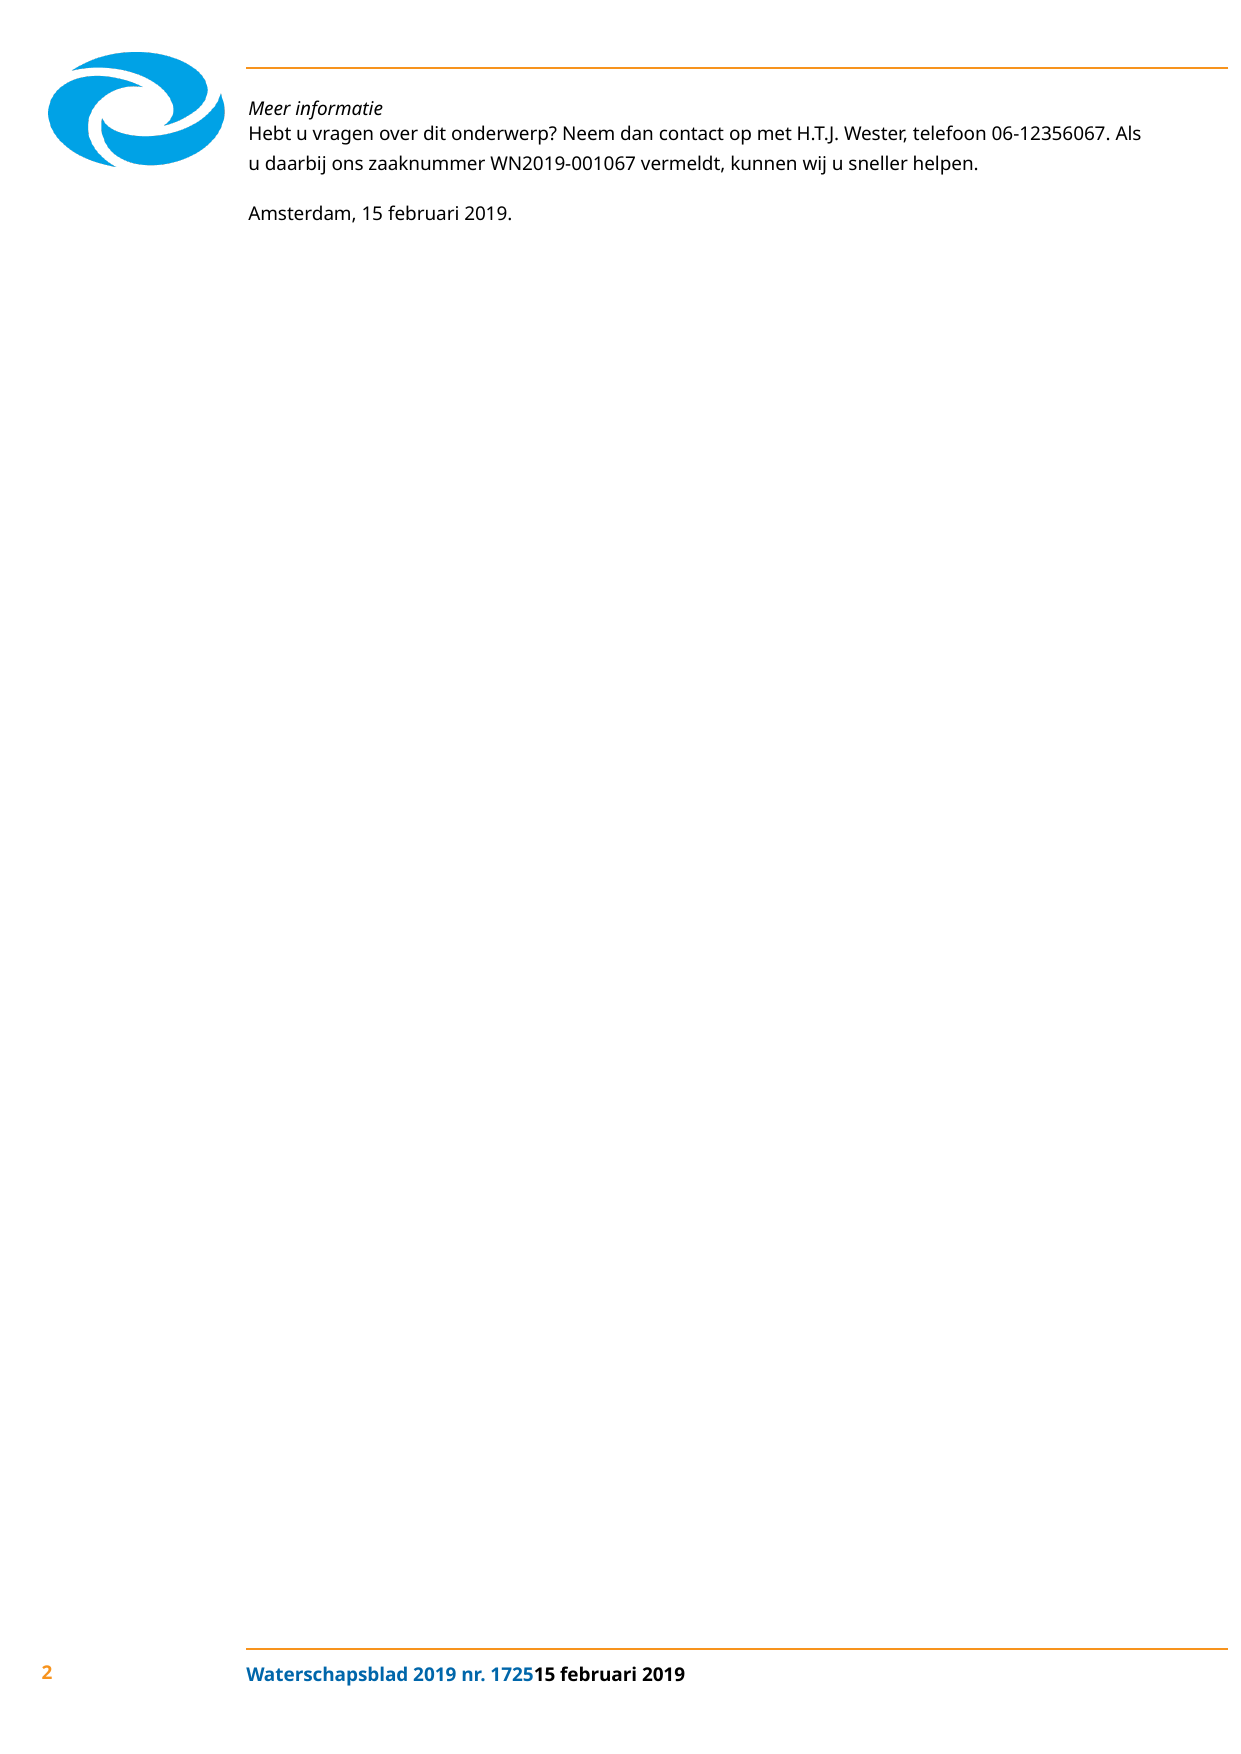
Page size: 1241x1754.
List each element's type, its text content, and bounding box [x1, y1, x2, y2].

text Amsterdam, 15 februari 2019. [248, 201, 1152, 226]
text Meer informatie [248, 95, 1152, 121]
text Hebt u vragen over dit onderwerp? Neem dan contact op met H.T.J. Wester, telefoon 06-12356067. Als u daarbij ons zaaknummer WN2019-001067 vermeldt, kunnen wij u sneller helpen. [248, 121, 1152, 176]
picture [41, 47, 231, 172]
